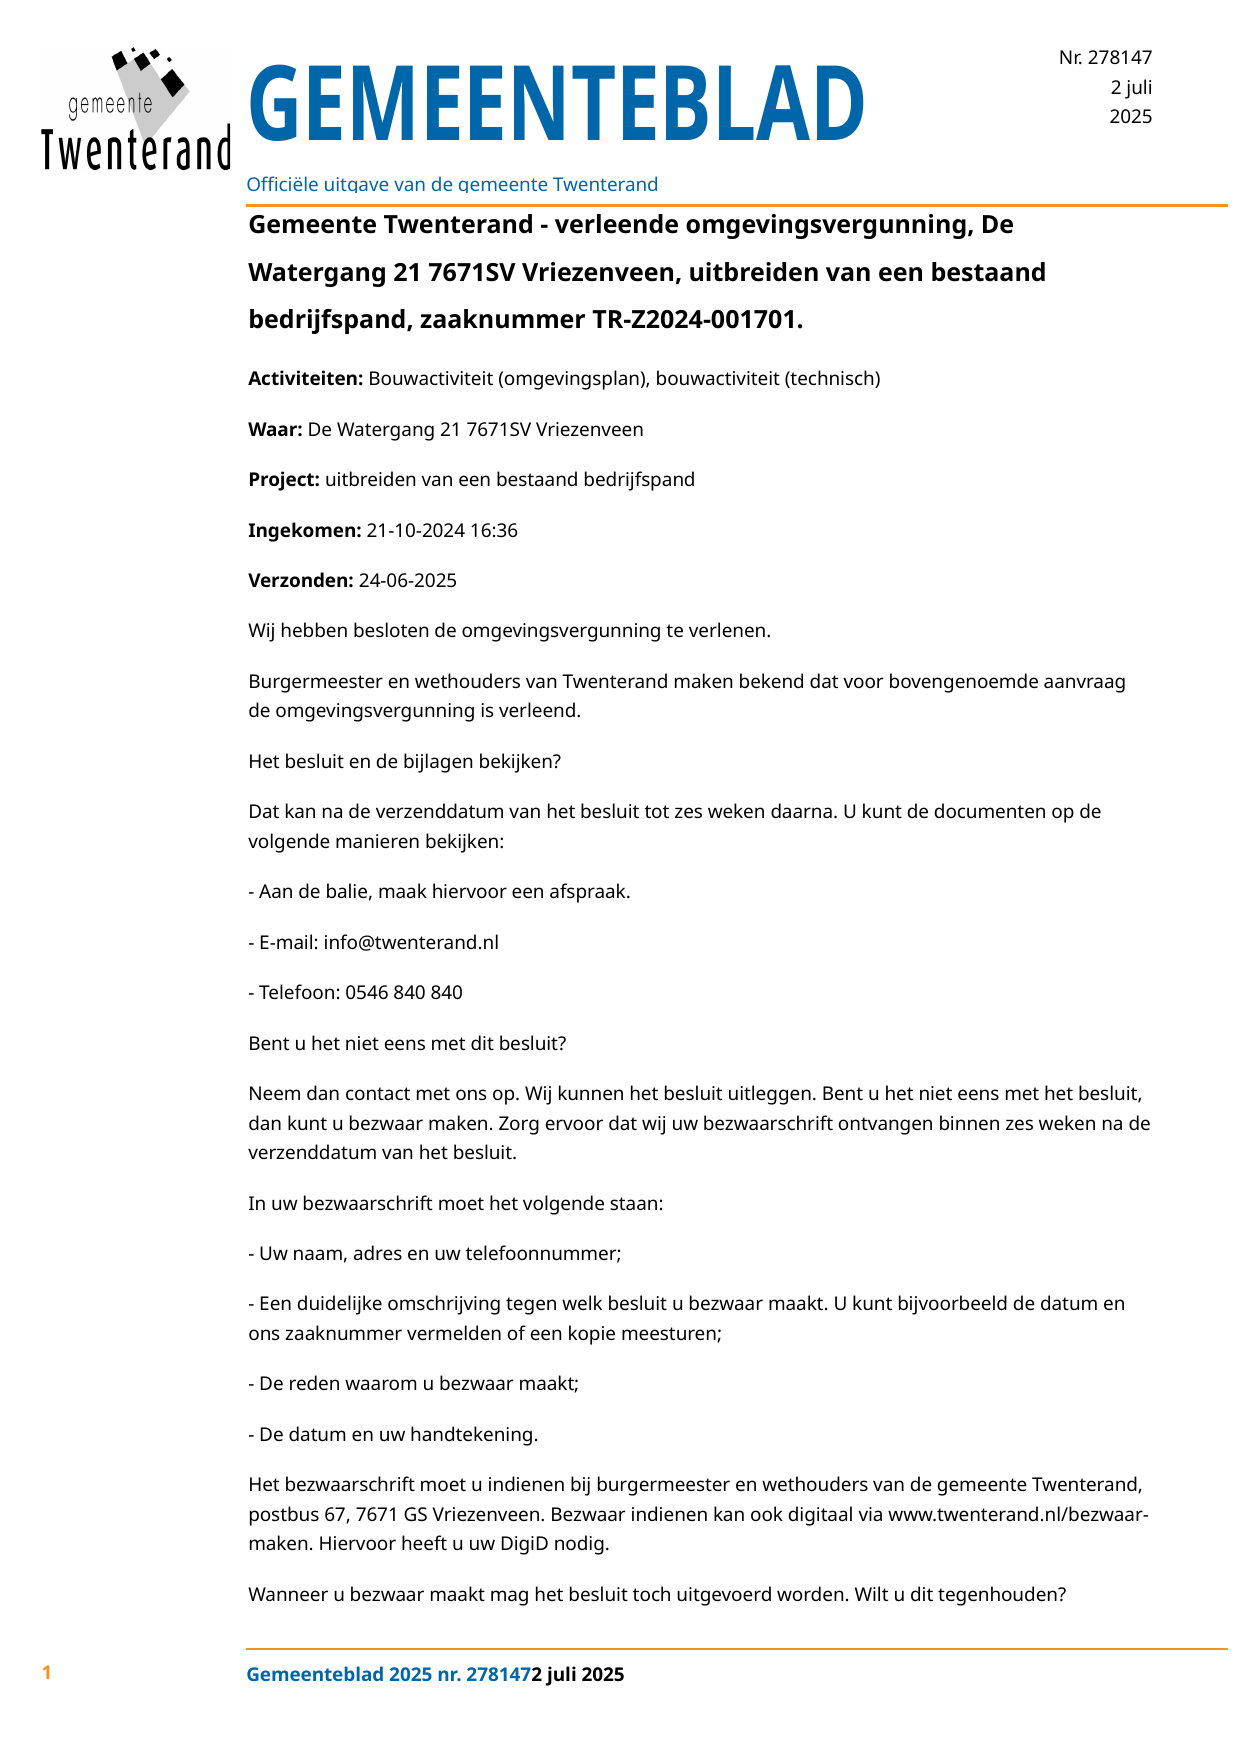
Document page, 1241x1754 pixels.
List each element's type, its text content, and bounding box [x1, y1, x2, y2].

picture [41, 47, 231, 172]
text Het bezwaarschrift moet u indienen bij burgermeester en wethouders van de gemeente Twenterand, postbus 67, 7671 GS Vriezenveen. Bezwaar indienen kan ook digitaal via www.twenterand.nl/bezwaar-maken. Hiervoor heeft u uw DigiD nodig. [248, 1471, 1152, 1556]
text - Aan de balie, maak hiervoor een afspraak. [248, 878, 1152, 904]
text Gemeente Twenterand - verleende omgevingsvergunning, De Watergang 21 7671SV Vriezenveen, uitbreiden van een bestaand bedrijfspand, zaaknummer TR-Z2024-001701. [248, 207, 1152, 336]
text - De reden waarom u bezwaar maakt; [248, 1371, 1152, 1396]
text Het besluit en de bijlagen bekijken? [248, 748, 1152, 774]
text Ingekomen: 21-10-2024 16:36 [248, 517, 1152, 542]
text - Een duidelijke omschrijving tegen welk besluit u bezwaar maakt. U kunt bijvoorbeeld de datum en ons zaaknummer vermelden of een kopie meesturen; [248, 1291, 1152, 1346]
text Bent u het niet eens met dit besluit? [248, 1030, 1152, 1055]
text - De datum en uw handtekening. [248, 1421, 1152, 1447]
text - Telefoon: 0546 840 840 [248, 979, 1152, 1005]
text In uw bezwaarschrift moet het volgende staan: [248, 1190, 1152, 1215]
text Dat kan na de verzenddatum van het besluit tot zes weken daarna. U kunt de documenten op de volgende manieren bekijken: [248, 798, 1152, 854]
text - E-mail: info@twenterand.nl [248, 929, 1152, 954]
text Neem dan contact met ons op. Wij kunnen het besluit uitleggen. Bent u het niet eens met het besluit, dan kunt u bezwaar maken. Zorg ervoor dat wij uw bezwaarschrift ontvangen binnen zes weken na de verzenddatum van het besluit. [248, 1080, 1152, 1165]
text Project: uitbreiden van een bestaand bedrijfspand [248, 466, 1152, 492]
text Waar: De Watergang 21 7671SV Vriezenveen [248, 416, 1152, 442]
text Wij hebben besloten de omgevingsvergunning te verlenen. [248, 618, 1152, 643]
text Wanneer u bezwaar maakt mag het besluit toch uitgevoerd worden. Wilt u dit tegenhouden? [248, 1581, 1152, 1607]
text - Uw naam, adres en uw telefoonnummer; [248, 1240, 1152, 1266]
text Activiteiten: Bouwactiviteit (omgevingsplan), bouwactiviteit (technisch) [248, 366, 1152, 391]
text Burgermeester en wethouders van Twenterand maken bekend dat voor bovengenoemde aanvraag de omgevingsvergunning is verleend. [248, 668, 1152, 723]
text Verzonden: 24-06-2025 [248, 567, 1152, 593]
